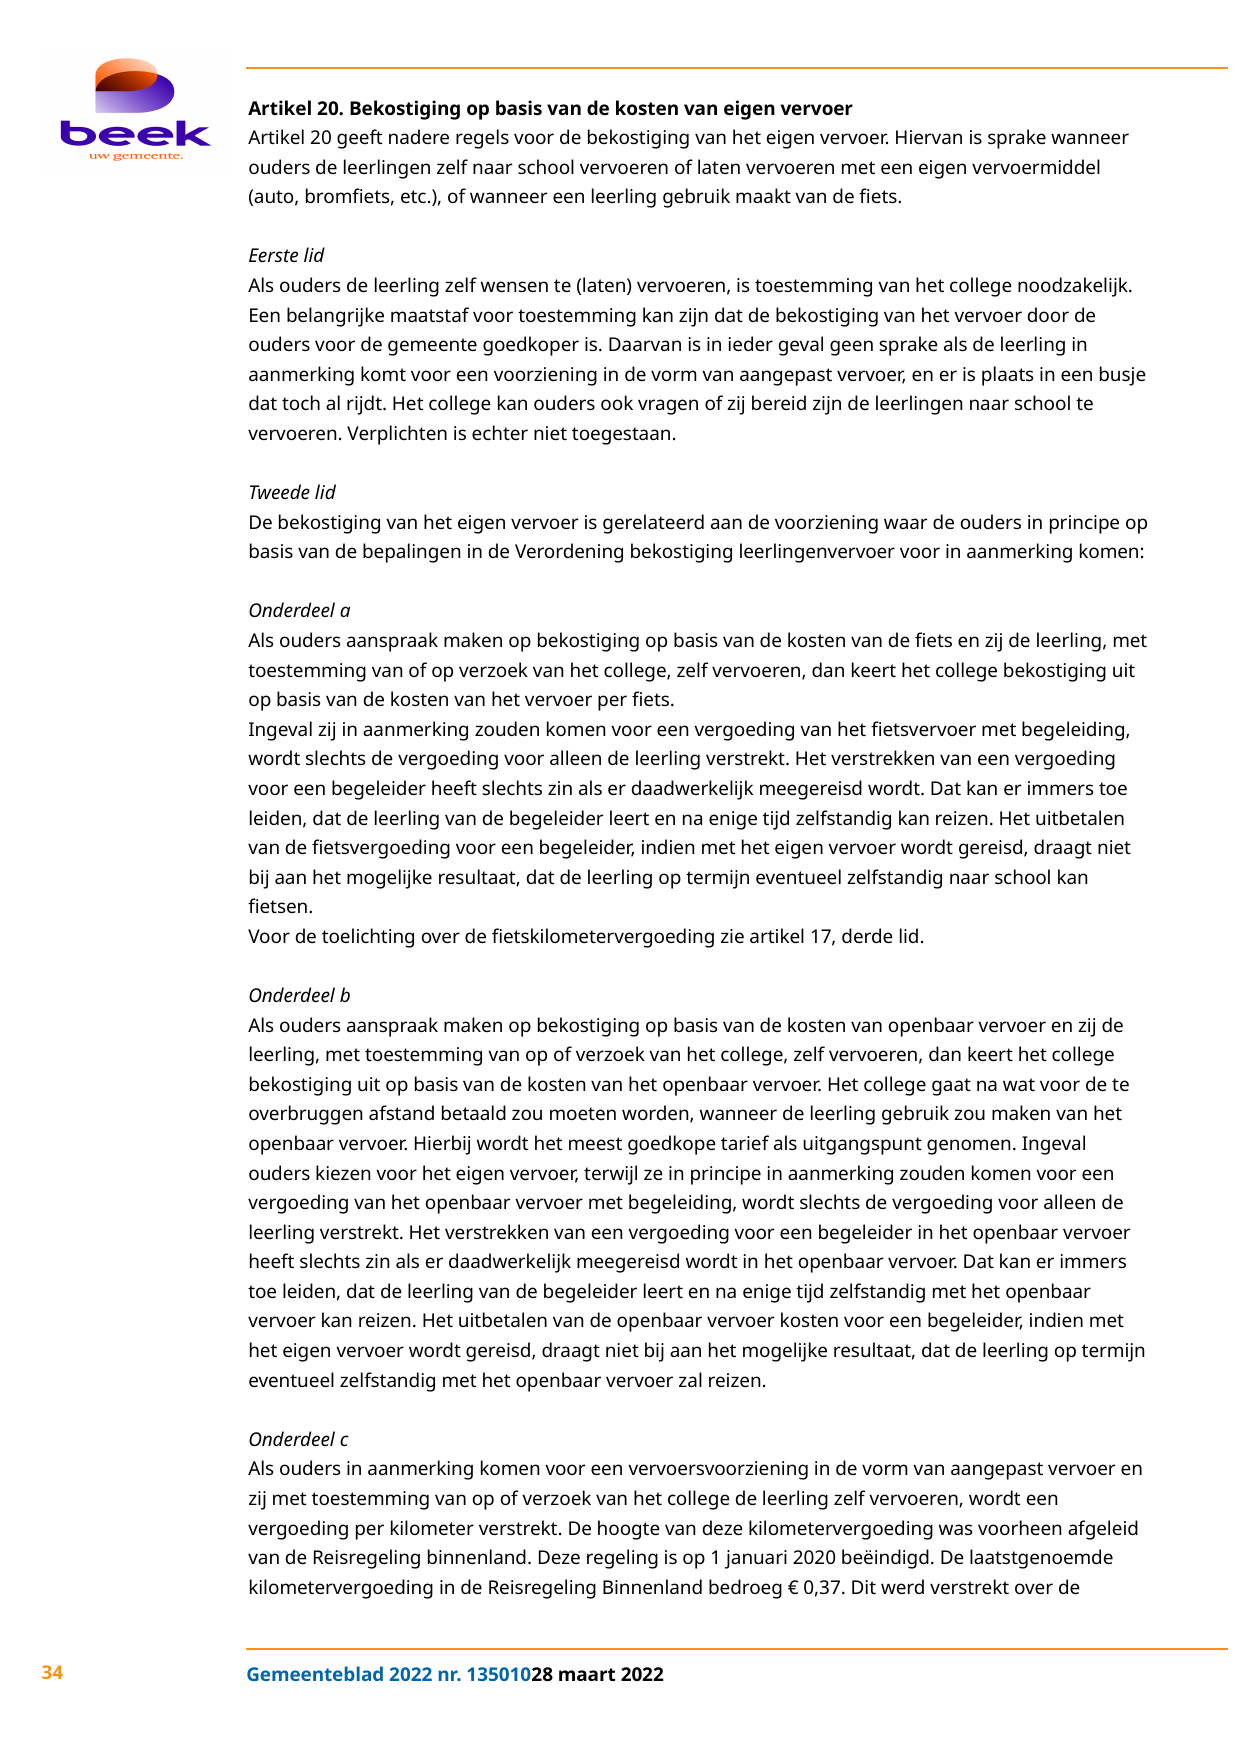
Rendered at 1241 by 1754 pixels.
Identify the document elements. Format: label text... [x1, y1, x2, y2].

text Ingeval zij in aanmerking zouden komen voor een vergoeding van het fietsvervoer met begeleiding, wordt slechts de vergoeding voor alleen de leerling verstrekt. Het verstrekken van een vergoeding voor een begeleider heeft slechts zin als er daadwerkelijk meegereisd wordt. Dat kan er immers toe leiden, dat de leerling van de begeleider leert en na enige tijd zelfstandig kan reizen. Het uitbetalen van de fietsvergoeding voor een begeleider, indien met het eigen vervoer wordt gereisd, draagt niet bij aan het mogelijke resultaat, dat de leerling op termijn eventueel zelfstandig naar school kan fietsen. [248, 716, 1152, 919]
text Onderdeel a [248, 598, 1152, 623]
text Een belangrijke maatstaf voor toestemming kan zijn dat de bekostiging van het vervoer door de ouders voor de gemeente goedkoper is. Daarvan is in ieder geval geen sprake als de leerling in aanmerking komt voor een voorziening in de vorm van aangepast vervoer, en er is plaats in een busje dat toch al rijdt. Het college kan ouders ook vragen of zij bereid zijn de leerlingen naar school te vervoeren. Verplichten is echter niet toegestaan. [248, 302, 1152, 446]
text Artikel 20. Bekostiging op basis van de kosten van eigen vervoer [248, 95, 1152, 121]
text Als ouders aanspraak maken op bekostiging op basis van de kosten van openbaar vervoer en zij de leerling, met toestemming van op of verzoek van het college, zelf vervoeren, dan keert het college bekostiging uit op basis van de kosten van het openbaar vervoer. Het college gaat na wat voor de te overbruggen afstand betaald zou moeten worden, wanneer de leerling gebruik zou maken van het openbaar vervoer. Hierbij wordt het meest goedkope tarief als uitgangspunt genomen. Ingeval ouders kiezen voor het eigen vervoer, terwijl ze in principe in aanmerking zouden komen voor een vergoeding van het openbaar vervoer met begeleiding, wordt slechts de vergoeding voor alleen de leerling verstrekt. Het verstrekken van een vergoeding voor een begeleider in het openbaar vervoer heeft slechts zin als er daadwerkelijk meegereisd wordt in het openbaar vervoer. Dat kan er immers toe leiden, dat de leerling van de begeleider leert en na enige tijd zelfstandig met het openbaar vervoer kan reizen. Het uitbetalen van de openbaar vervoer kosten voor een begeleider, indien met het eigen vervoer wordt gereisd, draagt niet bij aan het mogelijke resultaat, dat de leerling op termijn eventueel zelfstandig met het openbaar vervoer zal reizen. [248, 1012, 1152, 1393]
text Tweede lid [248, 479, 1152, 505]
text Artikel 20 geeft nadere regels voor de bekostiging van het eigen vervoer. Hiervan is sprake wanneer ouders de leerlingen zelf naar school vervoeren of laten vervoeren met een eigen vervoermiddel (auto, bromfiets, etc.), of wanneer een leerling gebruik maakt van de fiets. [248, 124, 1152, 209]
text Onderdeel b [248, 982, 1152, 1008]
text Eerste lid [248, 243, 1152, 268]
text Voor de toelichting over de fietskilometervergoeding zie artikel 17, derde lid. [248, 923, 1152, 949]
text Onderdeel c [248, 1426, 1152, 1452]
picture [41, 47, 231, 172]
text De bekostiging van het eigen vervoer is gerelateerd aan de voorziening waar de ouders in principe op basis van de bepalingen in de Verordening bekostiging leerlingenvervoer voor in aanmerking komen: [248, 509, 1152, 564]
text Als ouders in aanmerking komen voor een vervoersvoorziening in de vorm van aangepast vervoer en zij met toestemming van op of verzoek van het college de leerling zelf vervoeren, wordt een vergoeding per kilometer verstrekt. De hoogte van deze kilometervergoeding was voorheen afgeleid van de Reisregeling binnenland. Deze regeling is op 1 januari 2020 beëindigd. De laatstgenoemde kilometervergoeding in de Reisregeling Binnenland bedroeg € 0,37. Dit werd verstrekt over de [248, 1456, 1152, 1600]
text Als ouders de leerling zelf wensen te (laten) vervoeren, is toestemming van het college noodzakelijk. [248, 272, 1152, 298]
text Als ouders aanspraak maken op bekostiging op basis van de kosten van de fiets en zij de leerling, met toestemming van of op verzoek van het college, zelf vervoeren, dan keert het college bekostiging uit op basis van de kosten van het vervoer per fiets. [248, 627, 1152, 712]
